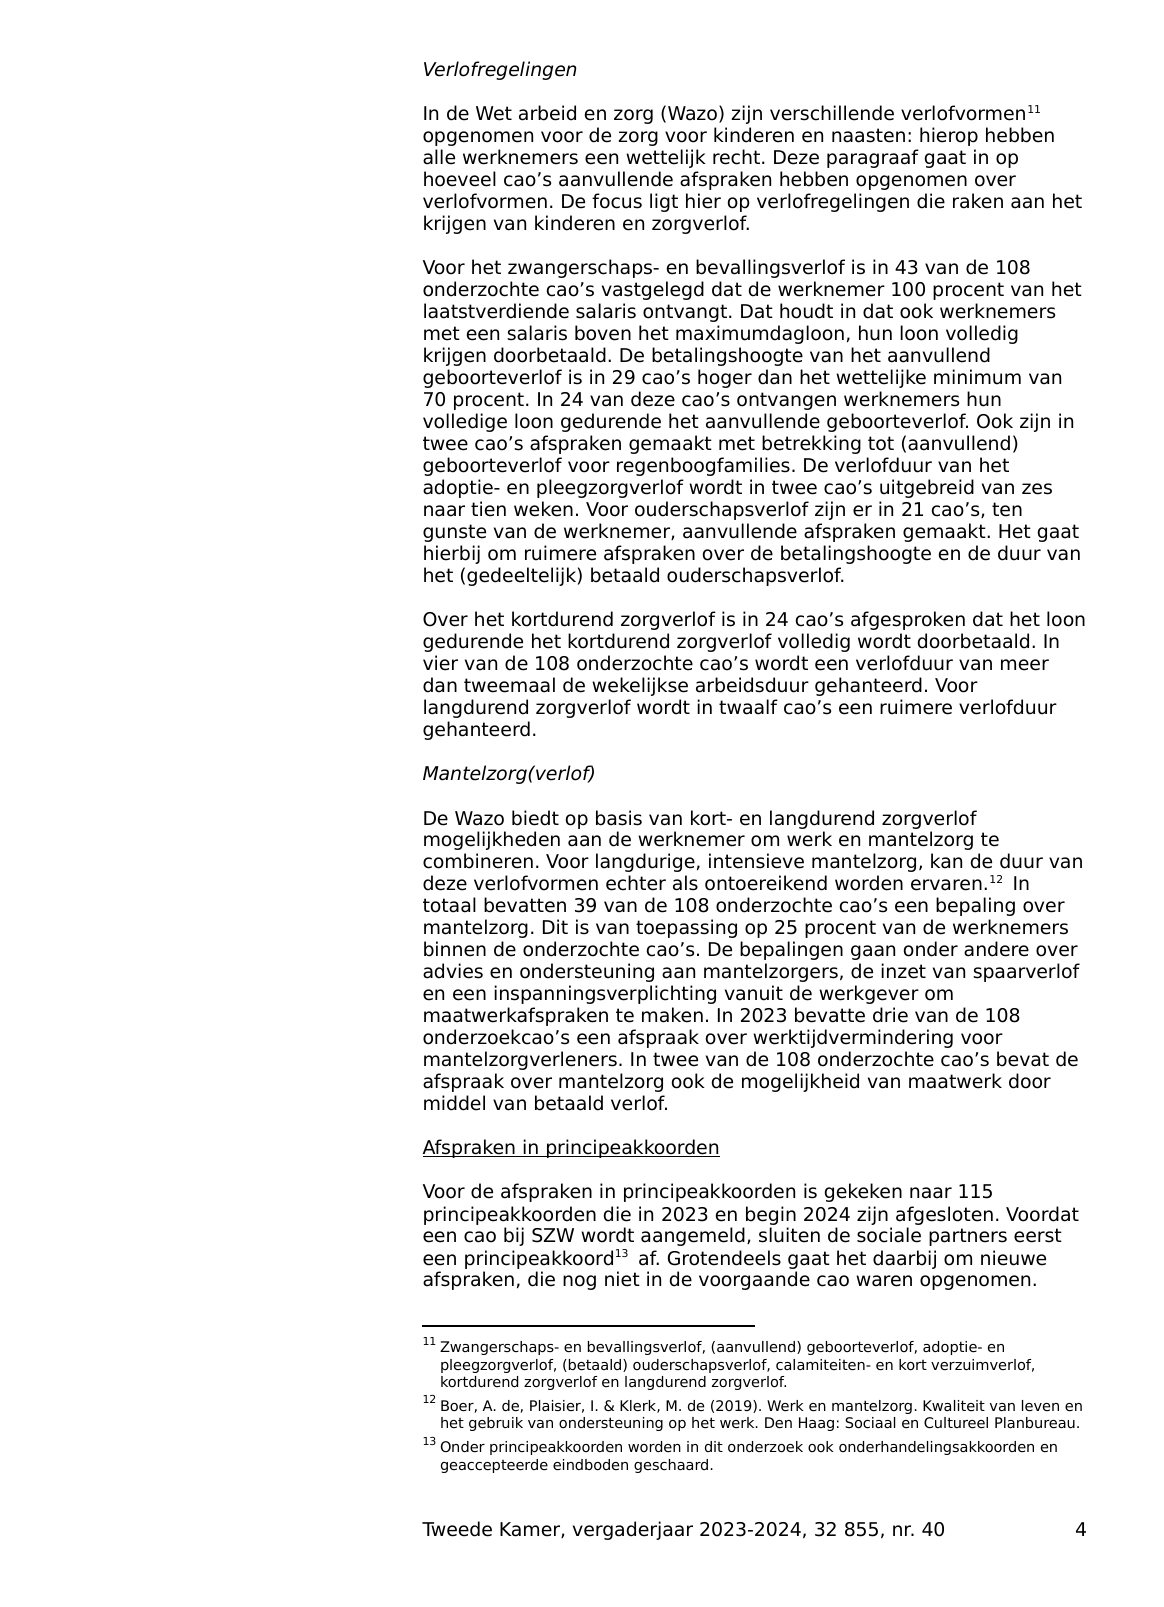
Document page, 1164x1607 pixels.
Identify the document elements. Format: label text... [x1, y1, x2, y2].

subtitle Mantelzorg(verlof) [422, 763, 1087, 785]
text Over het kortdurend zorgverlof is in 24 cao’s afgesproken dat het loon gedurende het kortdurend zorgverlof volledig wordt doorbetaald. In vier van de 108 onderzochte cao’s wordt een verlofduur van meer dan tweemaal de wekelijkse arbeidsduur gehanteerd. Voor langdurend zorgverlof wordt in twaalf cao’s een ruimere verlofduur gehanteerd. [422, 609, 1087, 741]
text Voor het zwangerschaps- en bevallingsverlof is in 43 van de 108 onderzochte cao’s vastgelegd dat de werknemer 100 procent van het laatstverdiende salaris ontvangt. Dat houdt in dat ook werknemers met een salaris boven het maximumdagloon, hun loon volledig krijgen doorbetaald. De betalingshoogte van het aanvullend geboorteverlof is in 29 cao’s hoger dan het wettelijke minimum van 70 procent. In 24 van deze cao’s ontvangen werknemers hun volledige loon gedurende het aanvullende geboorteverlof. Ook zijn in twee cao’s afspraken gemaakt met betrekking tot (aanvullend) geboorteverlof voor regenboogfamilies. De verlofduur van het adoptie- en pleegzorgverlof wordt in twee cao’s uitgebreid van zes naar tien weken. Voor ouderschapsverlof zijn er in 21 cao’s, ten gunste van de werknemer, aanvullende afspraken gemaakt. Het gaat hierbij om ruimere afspraken over de betalingshoogte en de duur van het (gedeeltelijk) betaald ouderschapsverlof. [422, 257, 1087, 587]
subtitle Afspraken in principeakkoorden [422, 1137, 1087, 1159]
text Boer, A. de, Plaisier, I. & Klerk, M. de (2019). Werk en mantelzorg. Kwaliteit van leven en het gebruik van ondersteuning op het werk. Den Haag: Sociaal en Cultureel Planbureau. [422, 1393, 1087, 1432]
text In de Wet arbeid en zorg (Wazo) zijn verschillende verlofvormen opgenomen voor de zorg voor kinderen en naasten: hierop hebben alle werknemers een wettelijk recht. Deze paragraaf gaat in op hoeveel cao’s aanvullende afspraken hebben opgenomen over verlofvormen. De focus ligt hier op verlofregelingen die raken aan het krijgen van kinderen en zorgverlof. [422, 103, 1087, 235]
text Zwangerschaps- en bevallingsverlof, (aanvullend) geboorteverlof, adoptie- en pleegzorgverlof, (betaald) ouderschapsverlof, calamiteiten- en kort verzuimverlof, kortdurend zorgverlof en langdurend zorgverlof. [422, 1335, 1087, 1391]
subtitle Verlofregelingen [422, 59, 1087, 81]
text Onder principeakkoorden worden in dit onderzoek ook onderhandelingsakkoorden en geaccepteerde eindboden geschaard. [422, 1435, 1087, 1474]
text Voor de afspraken in principeakkoorden is gekeken naar 115 principeakkoorden die in 2023 en begin 2024 zijn afgesloten. Voordat een cao bij SZW wordt aangemeld, sluiten de sociale partners eerst een principeakkoord af. Grotendeels gaat het daarbij om nieuwe afspraken, die nog niet in de voorgaande cao waren opgenomen. [422, 1181, 1087, 1291]
text De Wazo biedt op basis van kort- en langdurend zorgverlof mogelijkheden aan de werknemer om werk en mantelzorg te combineren. Voor langdurige, intensieve mantelzorg, kan de duur van deze verlofvormen echter als ontoereikend worden ervaren. In totaal bevatten 39 van de 108 onderzochte cao’s een bepaling over mantelzorg. Dit is van toepassing op 25 procent van de werknemers binnen de onderzochte cao’s. De bepalingen gaan onder andere over advies en ondersteuning aan mantelzorgers, de inzet van spaarverlof en een inspanningsverplichting vanuit de werkgever om maatwerkafspraken te maken. In 2023 bevatte drie van de 108 onderzoekcao’s een afspraak over werktijdvermindering voor mantelzorgverleners. In twee van de 108 onderzochte cao’s bevat de afspraak over mantelzorg ook de mogelijkheid van maatwerk door middel van betaald verlof. [422, 807, 1087, 1115]
